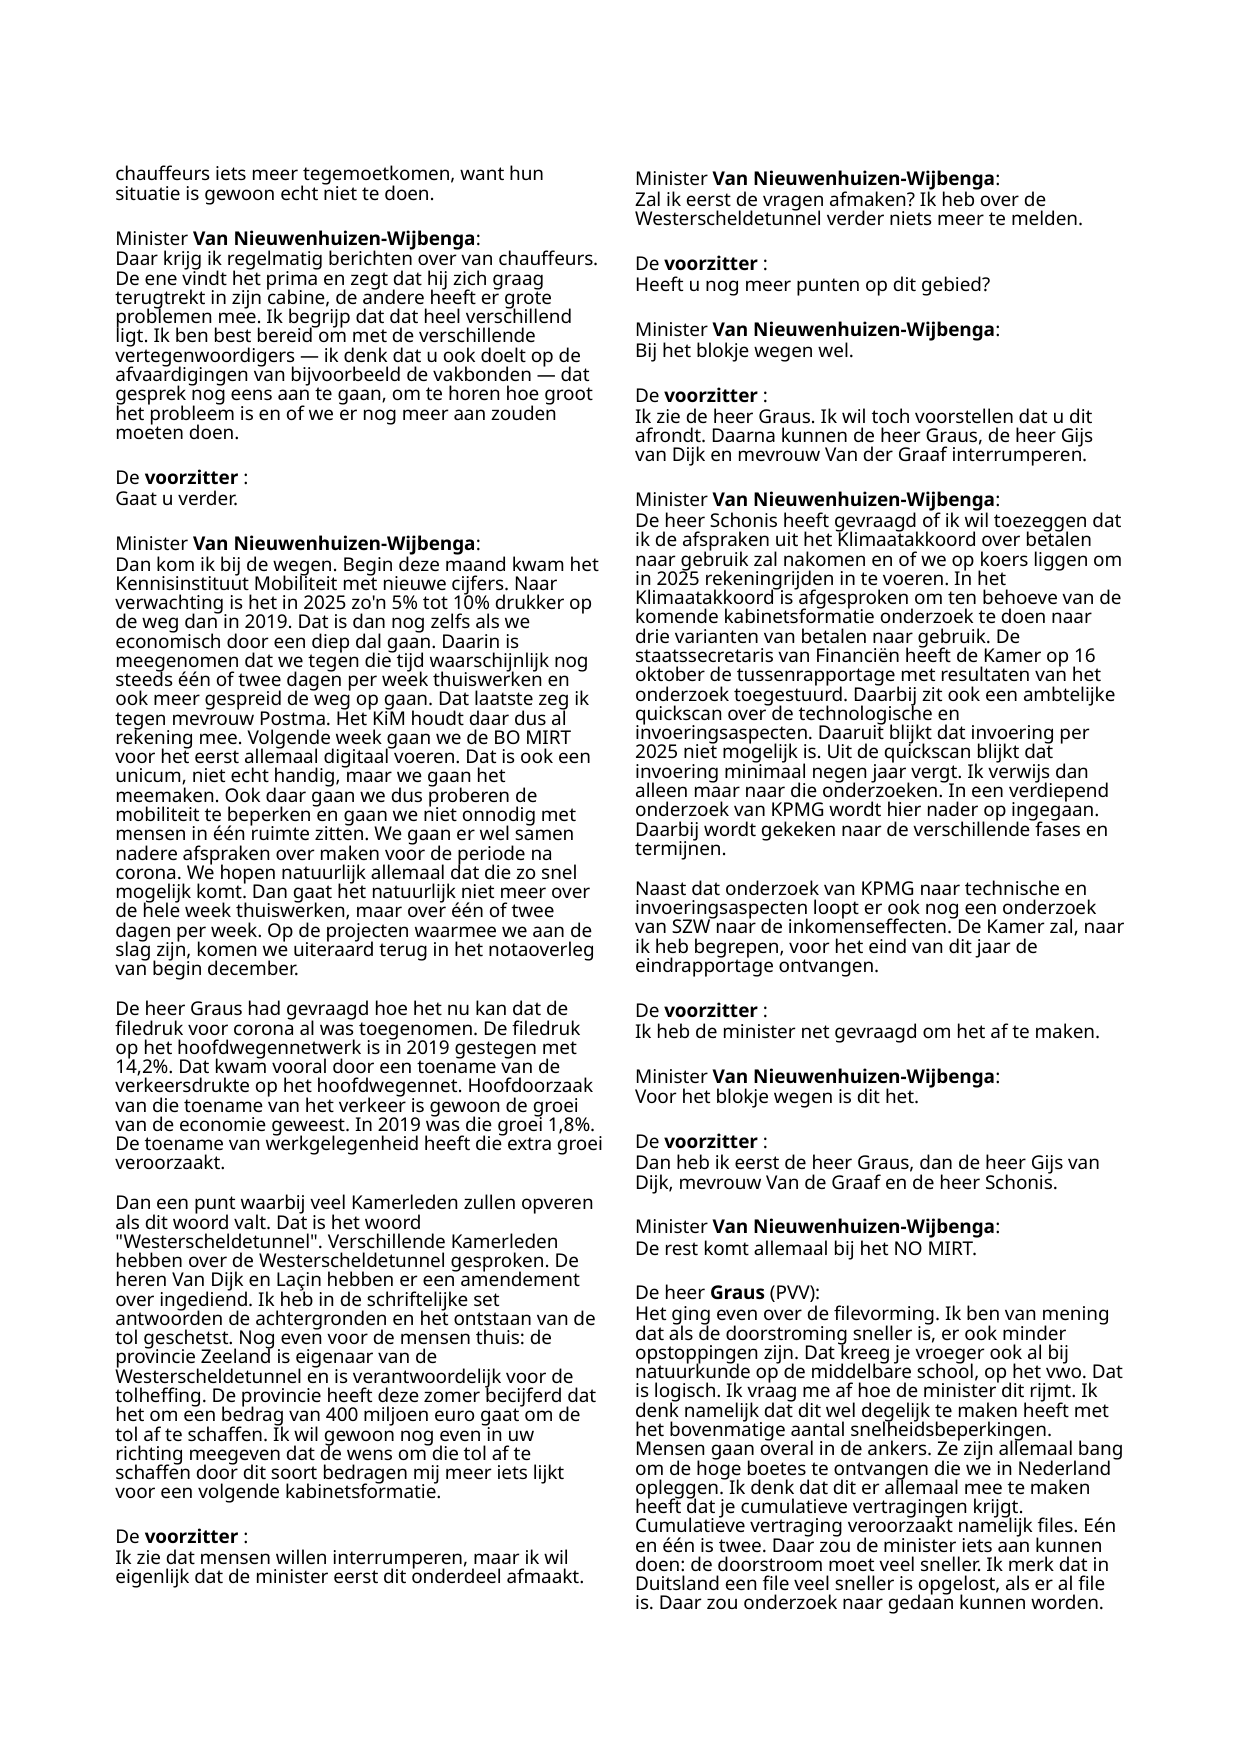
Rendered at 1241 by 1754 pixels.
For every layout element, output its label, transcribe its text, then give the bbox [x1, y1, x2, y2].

text Minister Van Nieuwenhuizen-Wijbenga: [635, 165, 1125, 191]
text De voorzitter : [115, 464, 605, 490]
text Ik zie de heer Graus. Ik wil toch voorstellen dat u dit afrondt. Daarna kunnen de heer Graus, de heer Gijs van Dijk en mevrouw Van der Graaf interrumperen. [635, 408, 1125, 466]
text Naast dat onderzoek van KPMG naar technische en invoeringsaspecten loopt er ook nog een onderzoek van SZW naar de inkomenseffecten. De Kamer zal, naar ik heb begrepen, voor het eind van dit jaar de eindrapportage ontvangen. [635, 880, 1125, 976]
text De heer Graus had gevraagd hoe het nu kan dat de filedruk voor corona al was toegenomen. De filedruk op het hoofdwegennetwerk is in 2019 gestegen met 14,2%. Dat kwam vooral door een toename van de verkeersdrukte op het hoofdwegennet. Hoofdoorzaak van die toename van het verkeer is gewoon de groei van de economie geweest. In 2019 was die groei 1,8%. De toename van werkgelegenheid heeft die extra groei veroorzaakt. [115, 1000, 605, 1174]
text Minister Van Nieuwenhuizen-Wijbenga: [635, 1063, 1125, 1088]
text Bij het blokje wegen wel. [635, 342, 1125, 361]
text De voorzitter : [635, 382, 1125, 408]
text Gaat u verder. [115, 490, 605, 509]
text Voor het blokje wegen is dit het. [635, 1088, 1125, 1108]
text De rest komt allemaal bij het NO MIRT. [635, 1239, 1125, 1259]
text Het ging even over de filevorming. Ik ben van mening dat als de doorstroming sneller is, er ook minder opstoppingen zijn. Dat kreeg je vroeger ook al bij natuurkunde op de middelbare school, op het vwo. Dat is logisch. Ik vraag me af hoe de minister dit rijmt. Ik denk namelijk dat dit wel degelijk te maken heeft met het bovenmatige aantal snelheidsbeperkingen. Mensen gaan overal in de ankers. Ze zijn allemaal bang om de hoge boetes te ontvangen die we in Nederland opleggen. Ik denk dat dit er allemaal mee te maken heeft dat je cumulatieve vertragingen krijgt. Cumulatieve vertraging veroorzaakt namelijk files. Eén en één is twee. Daar zou de minister iets aan kunnen doen: de doorstroom moet veel sneller. Ik merk dat in Duitsland een file veel sneller is opgelost, als er al file is. Daar zou onderzoek naar gedaan kunnen worden. [635, 1305, 1125, 1614]
text De voorzitter : [635, 997, 1125, 1023]
text Minister Van Nieuwenhuizen-Wijbenga: [635, 316, 1125, 342]
text De voorzitter : [635, 1129, 1125, 1154]
text Dan een punt waarbij veel Kamerleden zullen opveren als dit woord valt. Dat is het woord "Westerscheldetunnel". Verschillende Kamerleden hebben over de Westerscheldetunnel gesproken. De heren Van Dijk en Laçin hebben er een amendement over ingediend. Ik heb in de schriftelijke set antwoorden de achtergronden en het ontstaan van de tol geschetst. Nog even voor de mensen thuis: de provincie Zeeland is eigenaar van de Westerscheldetunnel en is verantwoordelijk voor de tolheffing. De provincie heeft deze zomer becijferd dat het om een bedrag van 400 miljoen euro gaat om de tol af te schaffen. Ik wil gewoon nog even in uw richting meegeven dat de wens om die tol af te schaffen door dit soort bedragen mij meer iets lijkt voor een volgende kabinetsformatie. [115, 1194, 605, 1503]
text De heer Graus (PVV): [635, 1279, 1125, 1305]
text Minister Van Nieuwenhuizen-Wijbenga: [635, 486, 1125, 512]
text De heer Schonis heeft gevraagd of ik wil toezeggen dat ik de afspraken uit het Klimaatakkoord over betalen naar gebruik zal nakomen en of we op koers liggen om in 2025 rekeningrijden in te voeren. In het Klimaatakkoord is afgesproken om ten behoeve van de komende kabinetsformatie onderzoek te doen naar drie varianten van betalen naar gebruik. De staatssecretaris van Financiën heeft de Kamer op 16 oktober de tussenrapportage met resultaten van het onderzoek toegestuurd. Daarbij zit ook een ambtelijke quickscan over de technologische en invoeringsaspecten. Daaruit blijkt dat invoering per 2025 niet mogelijk is. Uit de quickscan blijkt dat invoering minimaal negen jaar vergt. Ik verwijs dan alleen maar naar die onderzoeken. In een verdiepend onderzoek van KPMG wordt hier nader op ingegaan. Daarbij wordt gekeken naar de verschillende fases en termijnen. [635, 512, 1125, 859]
text Dan kom ik bij de wegen. Begin deze maand kwam het Kennisinstituut Mobiliteit met nieuwe cijfers. Naar verwachting is het in 2025 zo'n 5% tot 10% drukker op de weg dan in 2019. Dat is dan nog zelfs als we economisch door een diep dal gaan. Daarin is meegenomen dat we tegen die tijd waarschijnlijk nog steeds één of twee dagen per week thuiswerken en ook meer gespreid de weg op gaan. Dat laatste zeg ik tegen mevrouw Postma. Het KiM houdt daar dus al rekening mee. Volgende week gaan we de BO MIRT voor het eerst allemaal digitaal voeren. Dat is ook een unicum, niet echt handig, maar we gaan het meemaken. Ook daar gaan we dus proberen de mobiliteit te beperken en gaan we niet onnodig met mensen in één ruimte zitten. We gaan er wel samen nadere afspraken over maken voor de periode na corona. We hopen natuurlijk allemaal dat die zo snel mogelijk komt. Dan gaat het natuurlijk niet meer over de hele week thuiswerken, maar over één of twee dagen per week. Op de projecten waarmee we aan de slag zijn, komen we uiteraard terug in het notaoverleg van begin december. [115, 556, 605, 979]
text Zal ik eerst de vragen afmaken? Ik heb over de Westerscheldetunnel verder niets meer te melden. [635, 191, 1125, 229]
text Ik heb de minister net gevraagd om het af te maken. [635, 1023, 1125, 1042]
text Minister Van Nieuwenhuizen-Wijbenga: [635, 1214, 1125, 1239]
text Daar krijg ik regelmatig berichten over van chauffeurs. De ene vindt het prima en zegt dat hij zich graag terugtrekt in zijn cabine, de andere heeft er grote problemen mee. Ik begrijp dat dat heel verschillend ligt. Ik ben best bereid om met de verschillende vertegenwoordigers — ik denk dat u ook doelt op de afvaardigingen van bijvoorbeeld de vakbonden — dat gesprek nog eens aan te gaan, om te horen hoe groot het probleem is en of we er nog meer aan zouden moeten doen. [115, 250, 605, 443]
text De voorzitter : [635, 250, 1125, 276]
text chauffeurs iets meer tegemoetkomen, want hun situatie is gewoon echt niet te doen. [115, 165, 605, 204]
text Dan heb ik eerst de heer Graus, dan de heer Gijs van Dijk, mevrouw Van de Graaf en de heer Schonis. [635, 1154, 1125, 1193]
text Ik zie dat mensen willen interrumperen, maar ik wil eigenlijk dat de minister eerst dit onderdeel afmaakt. [115, 1549, 605, 1588]
text Heeft u nog meer punten op dit gebied? [635, 276, 1125, 295]
text De voorzitter : [115, 1523, 605, 1549]
text Minister Van Nieuwenhuizen-Wijbenga: [115, 530, 605, 556]
text Minister Van Nieuwenhuizen-Wijbenga: [115, 225, 605, 250]
